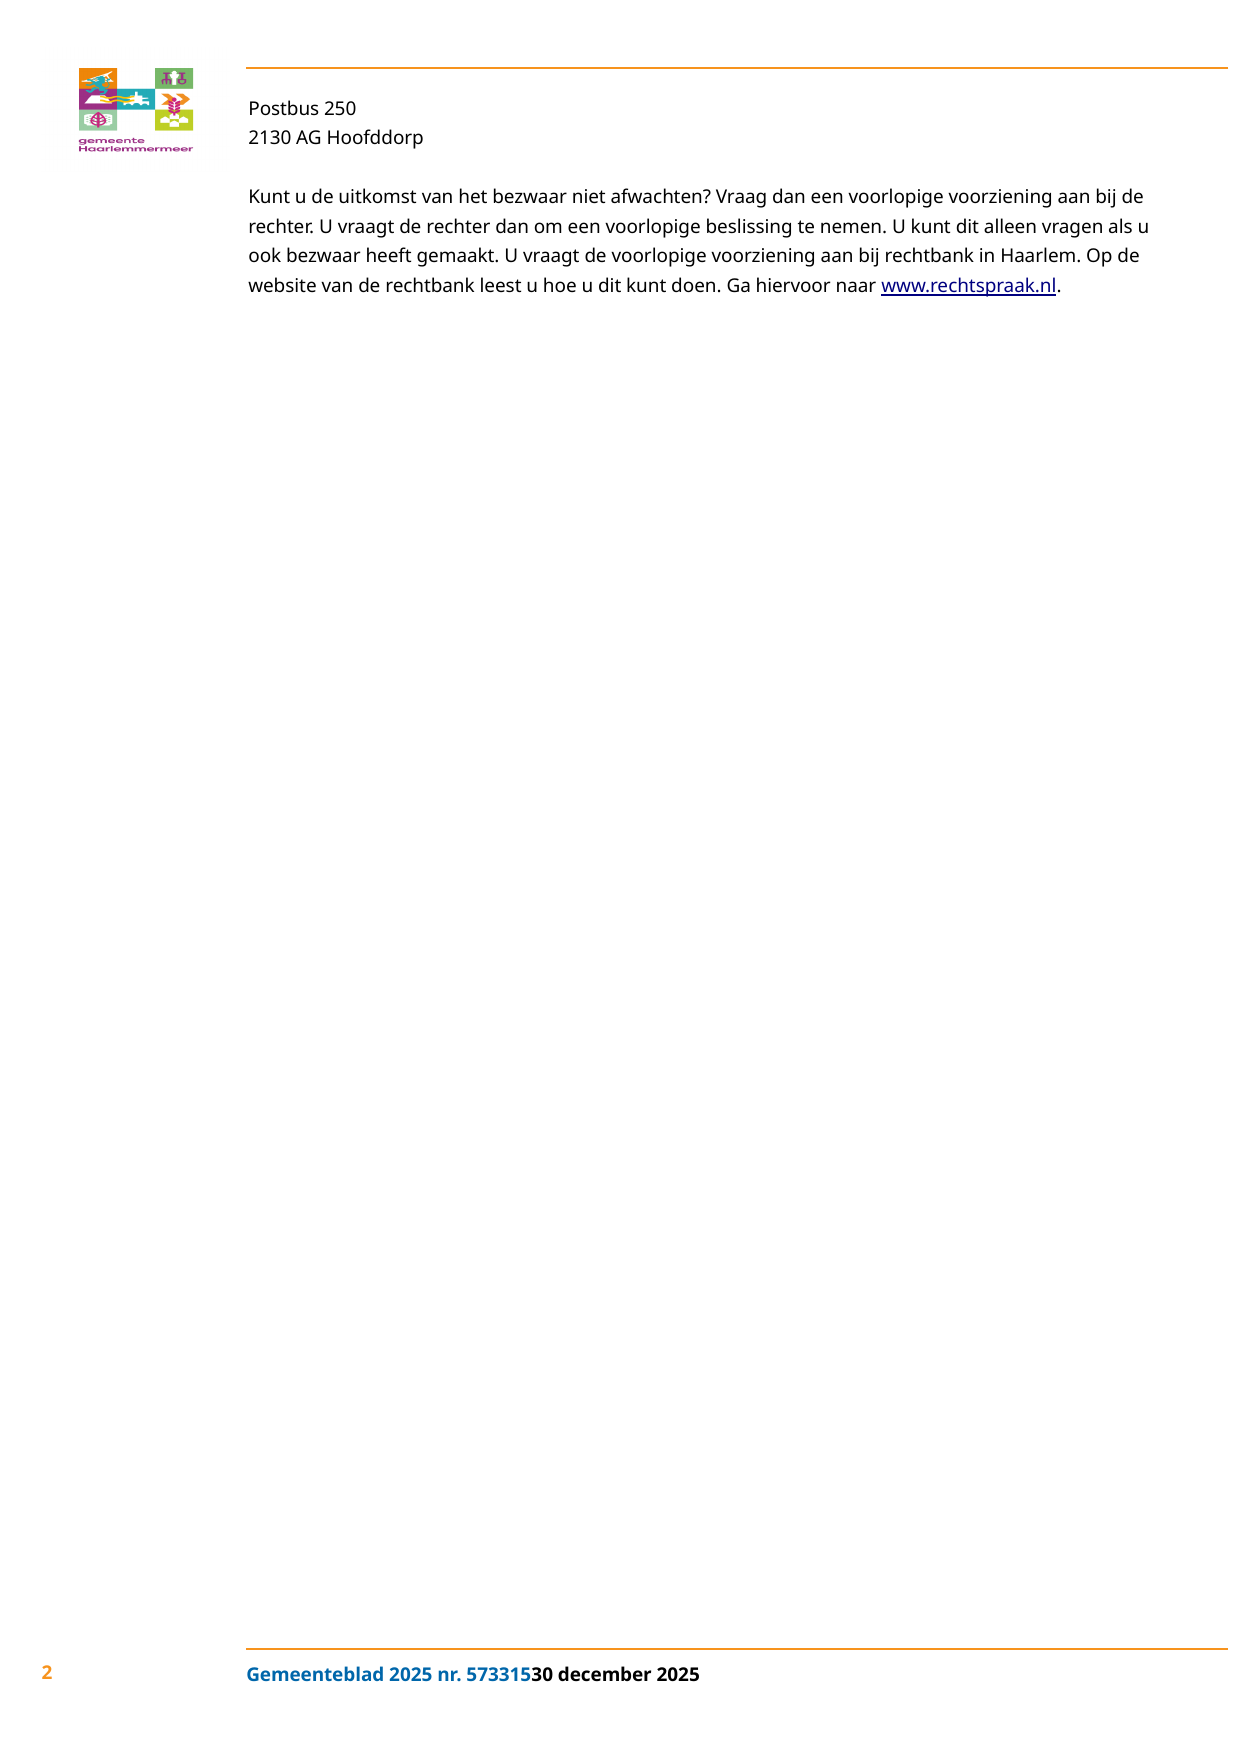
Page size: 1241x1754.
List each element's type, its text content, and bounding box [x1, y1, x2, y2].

text 2130 AG Hoofddorp [248, 124, 1152, 150]
text Kunt u de uitkomst van het bezwaar niet afwachten? Vraag dan een voorlopige voorziening aan bij de rechter. U vraagt de rechter dan om een voorlopige beslissing te nemen. U kunt dit alleen vragen als u ook bezwaar heeft gemaakt. U vraagt de voorlopige voorziening aan bij rechtbank in Haarlem. Op de website van de rechtbank leest u hoe u dit kunt doen. Ga hiervoor naar www.rechtspraak.nl. [248, 183, 1152, 298]
picture [41, 47, 231, 172]
text Postbus 250 [248, 95, 1152, 121]
